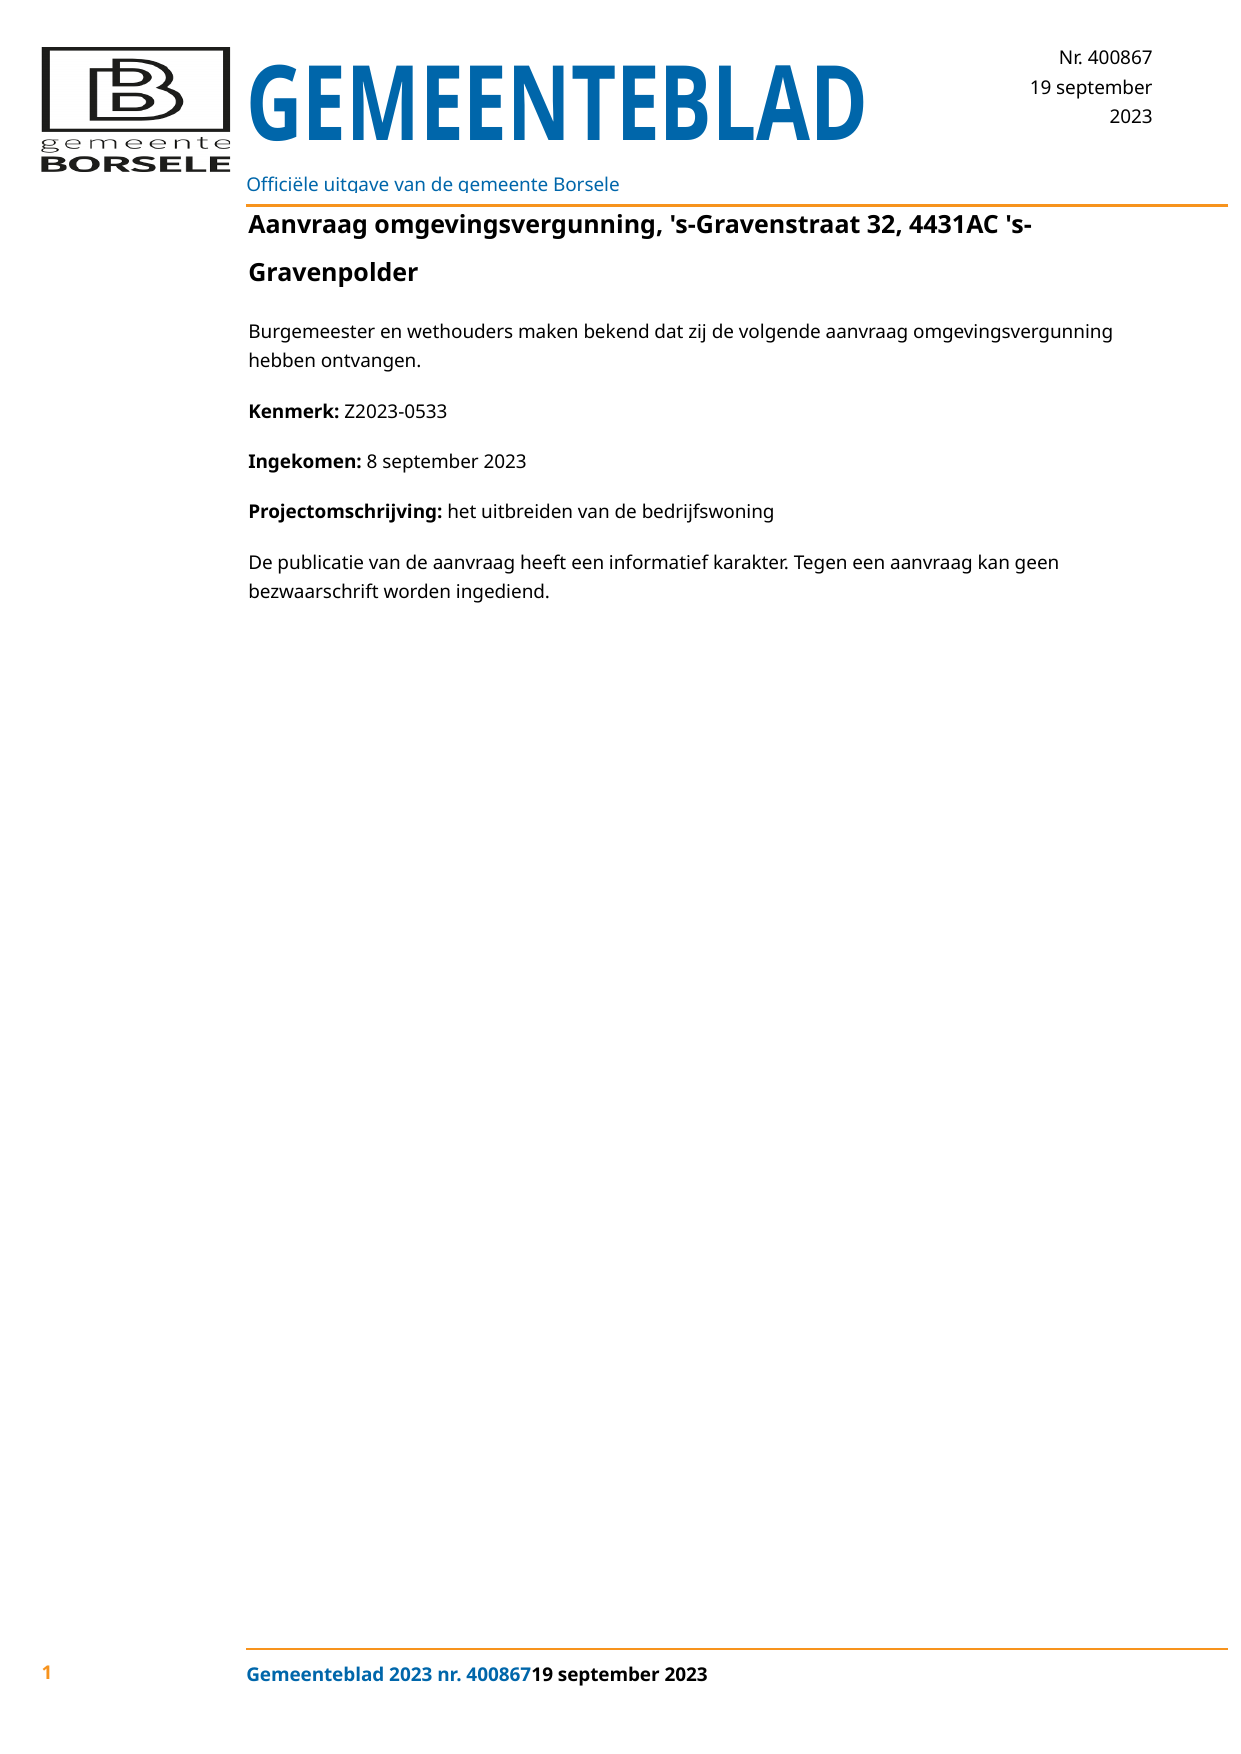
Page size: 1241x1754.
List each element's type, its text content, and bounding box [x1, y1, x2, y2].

picture [41, 47, 231, 172]
text De publicatie van de aanvraag heeft een informatief karakter. Tegen een aanvraag kan geen bezwaarschrift worden ingediend. [248, 549, 1152, 604]
text Burgemeester en wethouders maken bekend dat zij de volgende aanvraag omgevingsvergunning hebben ontvangen. [248, 318, 1152, 373]
text Projectomschrijving: het uitbreiden van de bedrijfswoning [248, 499, 1152, 524]
text Ingekomen: 8 september 2023 [248, 448, 1152, 474]
text Kenmerk: Z2023-0533 [248, 398, 1152, 424]
text Aanvraag omgevingsvergunning, 's-Gravenstraat 32, 4431AC 's-Gravenpolder [248, 207, 1152, 288]
